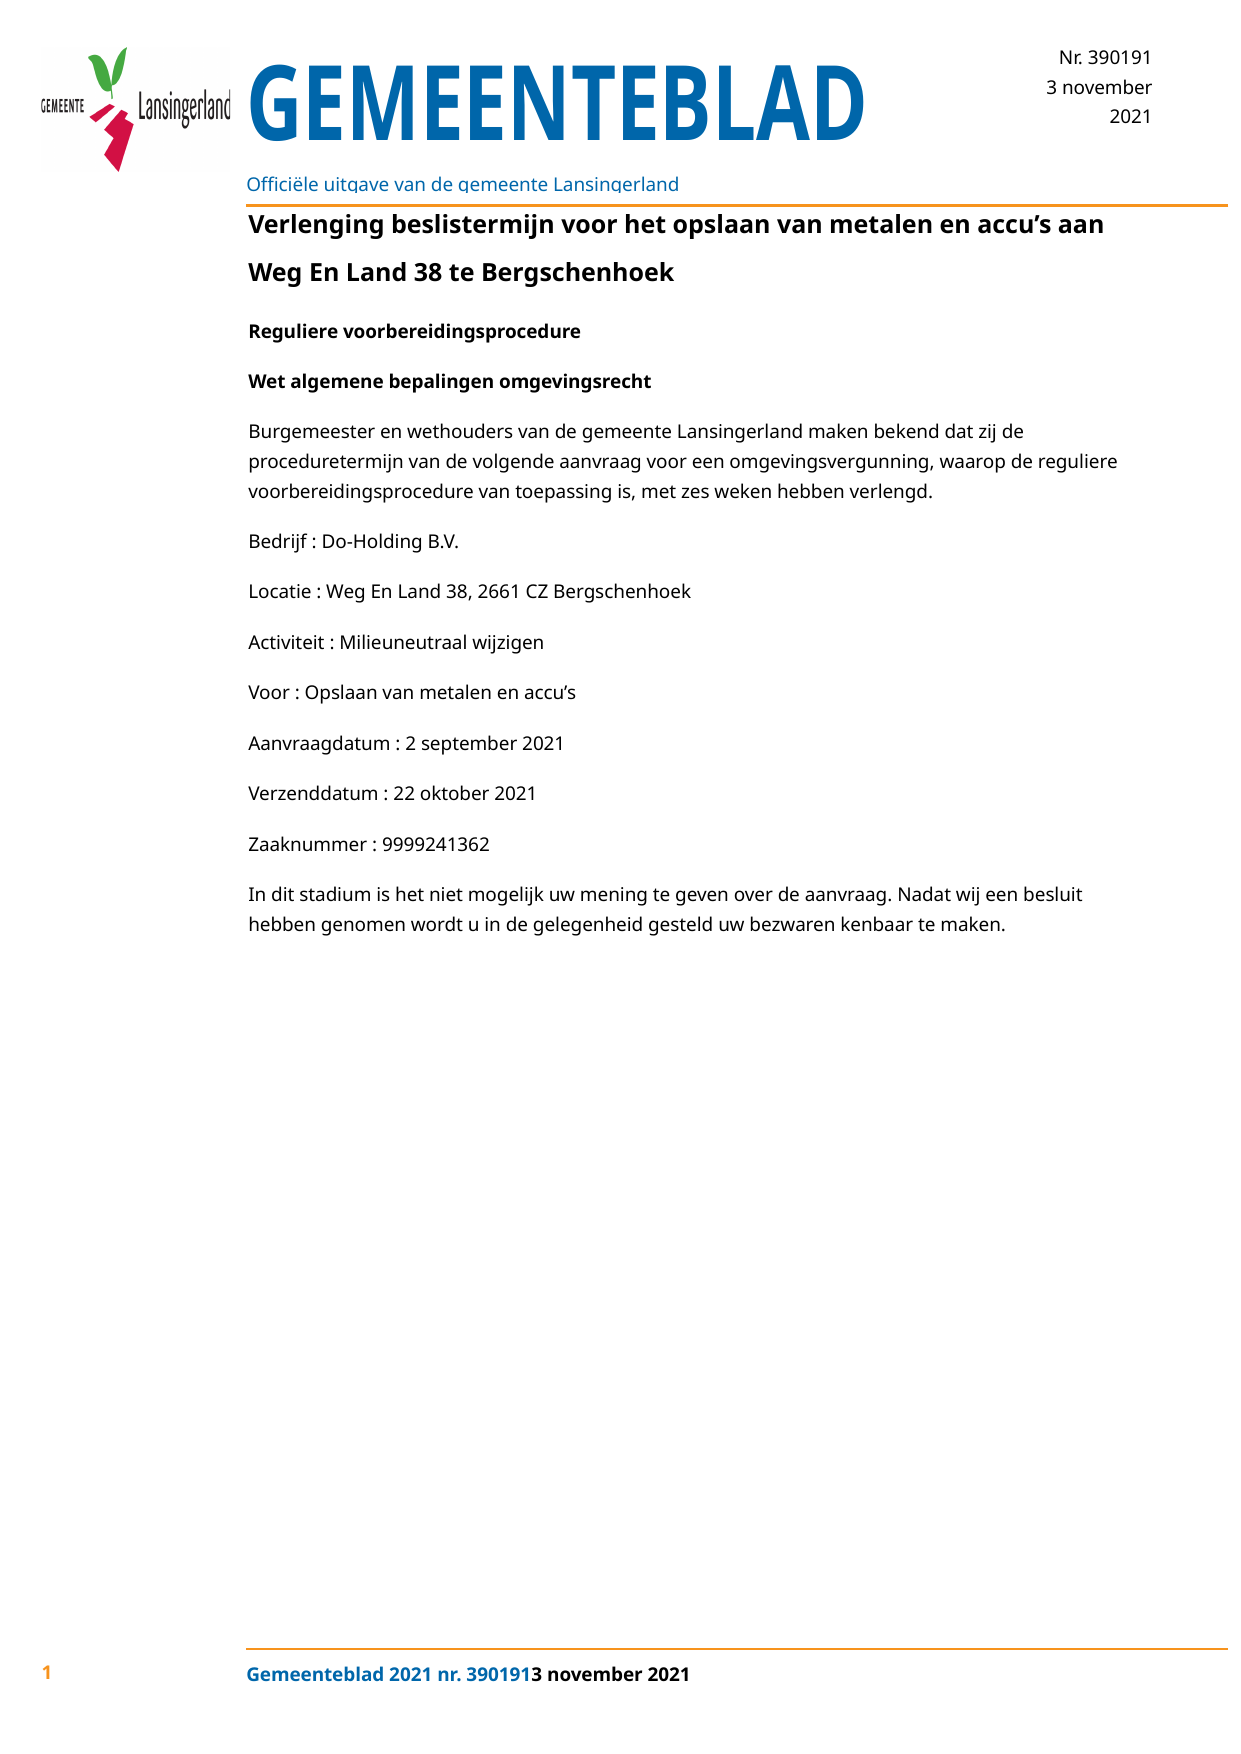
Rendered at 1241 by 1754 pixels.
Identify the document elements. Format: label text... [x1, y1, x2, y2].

text Voor : Opslaan van metalen en accu’s [248, 679, 1152, 705]
text Reguliere voorbereidingsprocedure [248, 318, 1152, 344]
text Verlenging beslistermijn voor het opslaan van metalen en accu’s aan Weg En Land 38 te Bergschenhoek [248, 207, 1152, 288]
text Wet algemene bepalingen omgevingsrecht [248, 368, 1152, 394]
text Bedrijf : Do-Holding B.V. [248, 528, 1152, 554]
text Activiteit : Milieuneutraal wijzigen [248, 629, 1152, 655]
text Verzenddatum : 22 oktober 2021 [248, 780, 1152, 806]
text Burgemeester en wethouders van de gemeente Lansingerland maken bekend dat zij de proceduretermijn van de volgende aanvraag voor een omgevingsvergunning, waarop de reguliere voorbereidingsprocedure van toepassing is, met zes weken hebben verlengd. [248, 419, 1152, 504]
text Aanvraagdatum : 2 september 2021 [248, 730, 1152, 756]
text Locatie : Weg En Land 38, 2661 CZ Bergschenhoek [248, 579, 1152, 604]
picture [41, 47, 231, 172]
text In dit stadium is het niet mogelijk uw mening te geven over de aanvraag. Nadat wij een besluit hebben genomen wordt u in de gelegenheid gesteld uw bezwaren kenbaar te maken. [248, 881, 1152, 937]
text Zaaknummer : 9999241362 [248, 831, 1152, 857]
